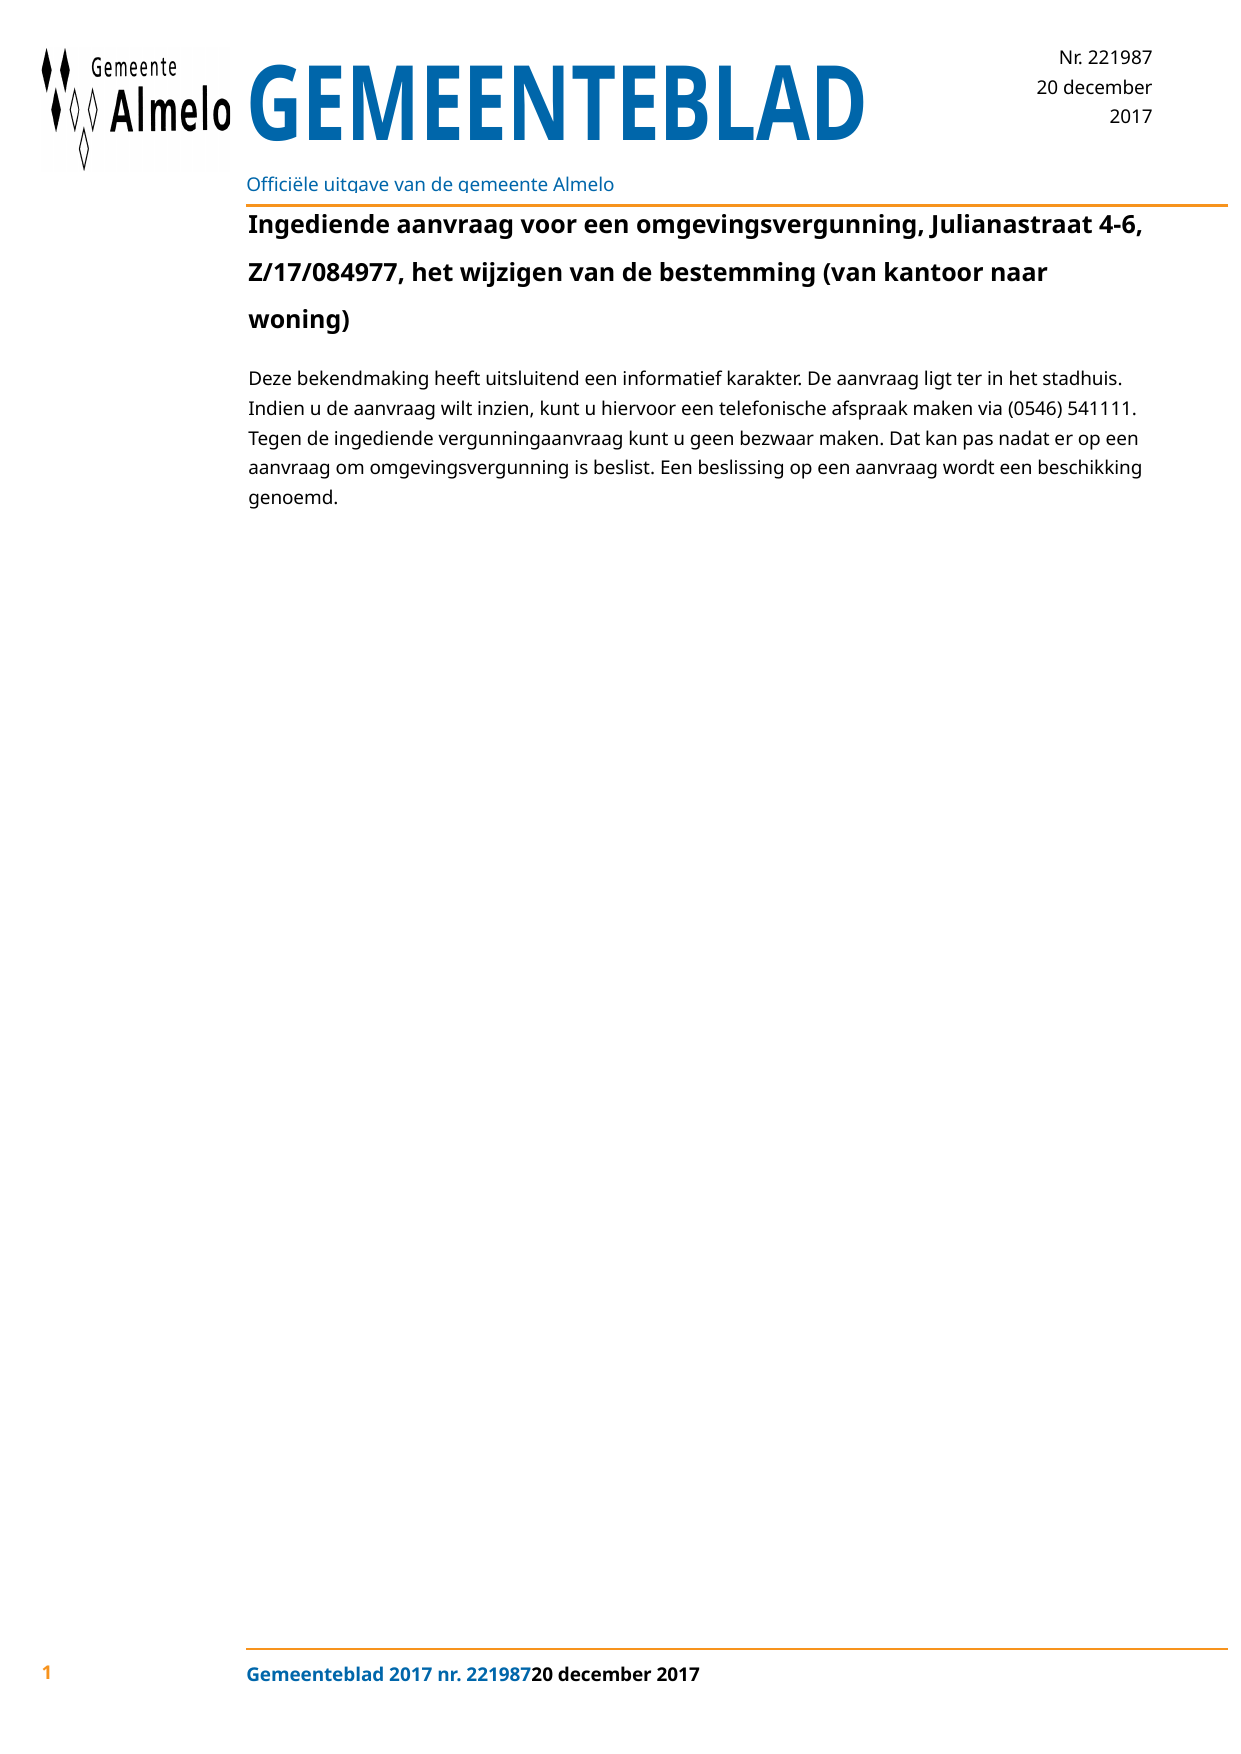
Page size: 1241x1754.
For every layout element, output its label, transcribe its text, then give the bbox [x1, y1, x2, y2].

text Ingediende aanvraag voor een omgevingsvergunning, Julianastraat 4-6, Z/17/084977, het wijzigen van de bestemming (van kantoor naar woning) [248, 207, 1152, 336]
text Deze bekendmaking heeft uitsluitend een informatief karakter. De aanvraag ligt ter in het stadhuis. Indien u de aanvraag wilt inzien, kunt u hiervoor een telefonische afspraak maken via (0546) 541111. Tegen de ingediende vergunningaanvraag kunt u geen bezwaar maken. Dat kan pas nadat er op een aanvraag om omgevingsvergunning is beslist. Een beslissing op een aanvraag wordt een beschikking genoemd. [248, 366, 1152, 509]
picture [41, 47, 231, 172]
